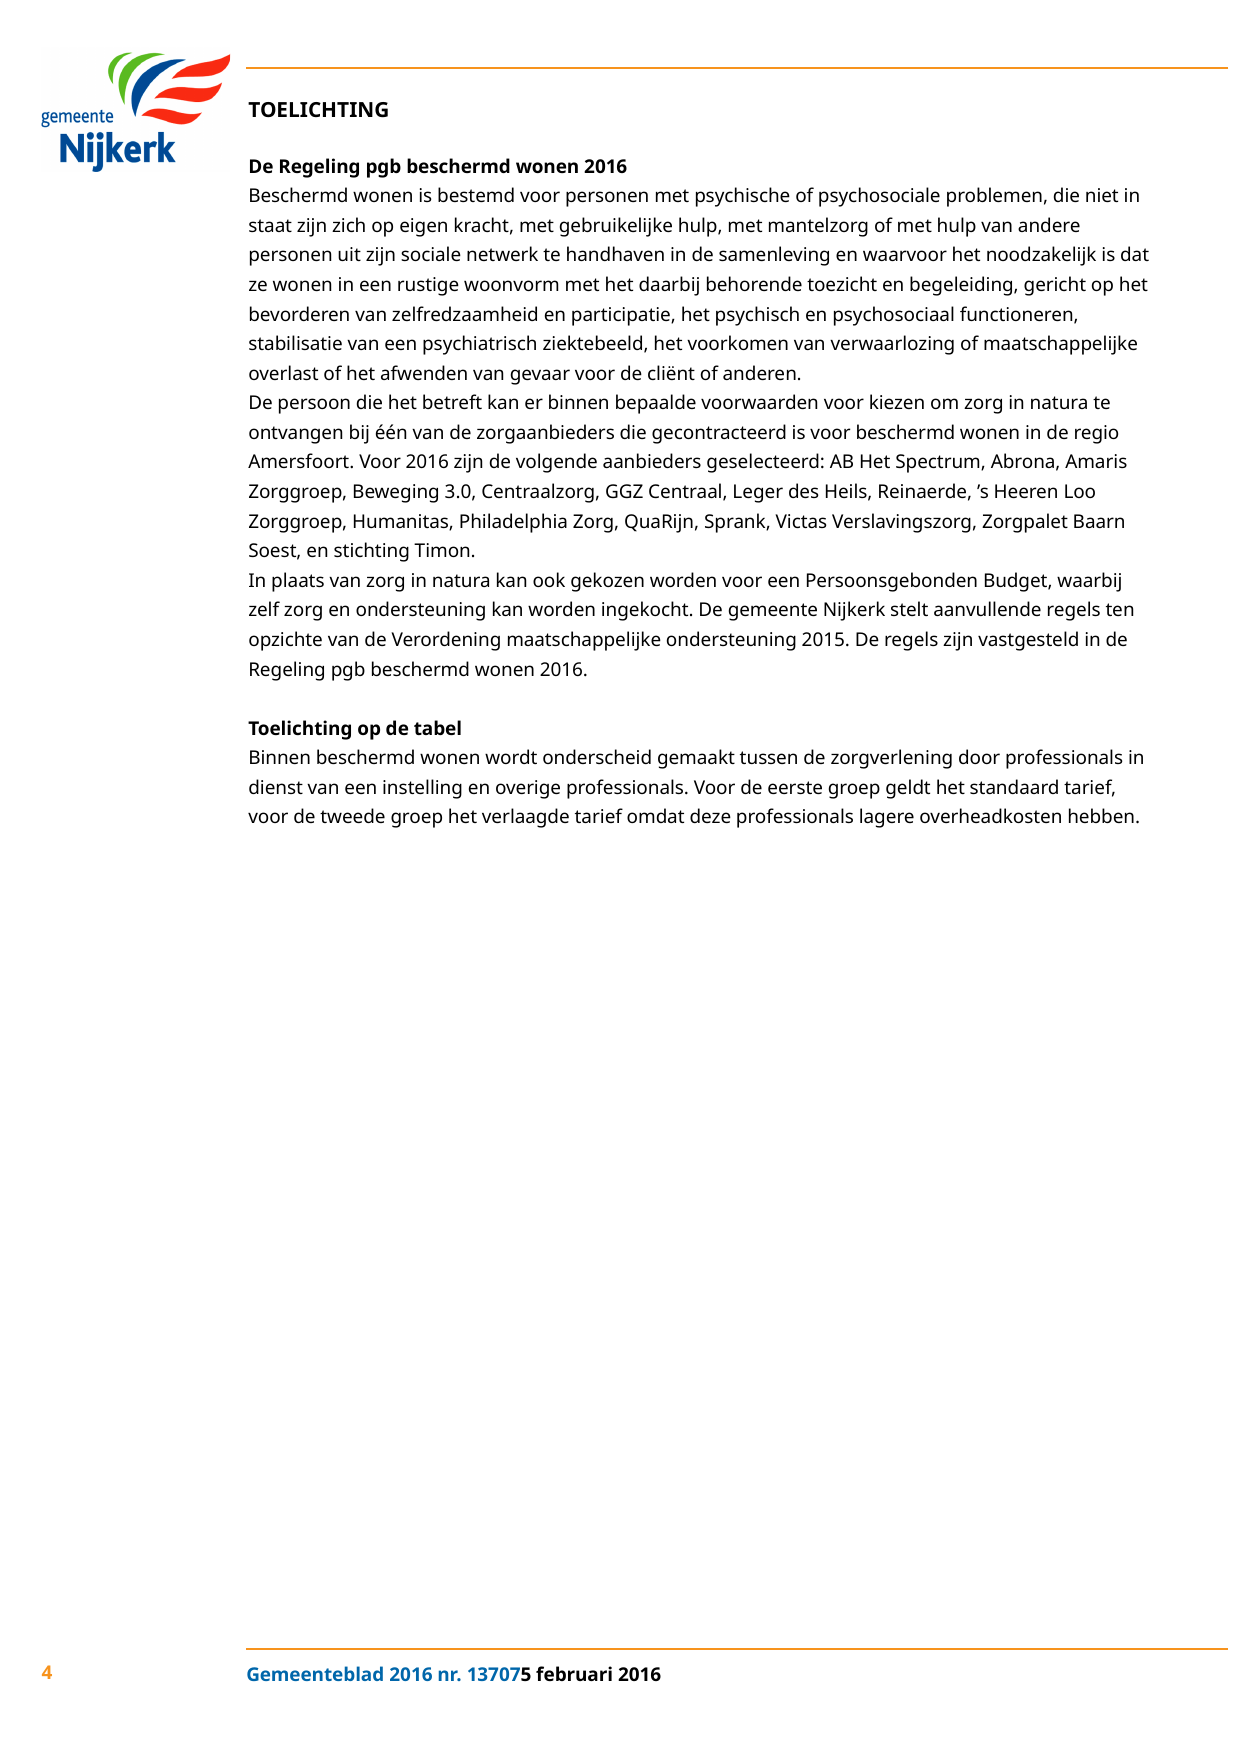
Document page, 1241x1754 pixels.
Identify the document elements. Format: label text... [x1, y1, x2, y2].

picture [41, 47, 231, 172]
text In plaats van zorg in natura kan ook gekozen worden voor een Persoonsgebonden Budget, waarbij zelf zorg en ondersteuning kan worden ingekocht. De gemeente Nijkerk stelt aanvullende regels ten opzichte van de Verordening maatschappelijke ondersteuning 2015. De regels zijn vastgesteld in de Regeling pgb beschermd wonen 2016. [248, 567, 1152, 682]
text TOELICHTING [248, 95, 1152, 123]
text Binnen beschermd wonen wordt onderscheid gemaakt tussen de zorgverlening door professionals in dienst van een instelling en overige professionals. Voor de eerste groep geldt het standaard tarief, voor de tweede groep het verlaagde tarief omdat deze professionals lagere overheadkosten hebben. [248, 744, 1152, 829]
text Toelichting op de tabel [248, 715, 1152, 741]
text Beschermd wonen is bestemd voor personen met psychische of psychosociale problemen, die niet in staat zijn zich op eigen kracht, met gebruikelijke hulp, met mantelzorg of met hulp van andere personen uit zijn sociale netwerk te handhaven in de samenleving en waarvoor het noodzakelijk is dat ze wonen in een rustige woonvorm met het daarbij behorende toezicht en begeleiding, gericht op het bevorderen van zelfredzaamheid en participatie, het psychisch en psychosociaal functioneren, stabilisatie van een psychiatrisch ziektebeeld, het voorkomen van verwaarlozing of maatschappelijke overlast of het afwenden van gevaar voor de cliënt of anderen. [248, 182, 1152, 386]
text De Regeling pgb beschermd wonen 2016 [248, 153, 1152, 179]
text De persoon die het betreft kan er binnen bepaalde voorwaarden voor kiezen om zorg in natura te ontvangen bij één van de zorgaanbieders die gecontracteerd is voor beschermd wonen in de regio Amersfoort. Voor 2016 zijn de volgende aanbieders geselecteerd: AB Het Spectrum, Abrona, Amaris Zorggroep, Beweging 3.0, Centraalzorg, GGZ Centraal, Leger des Heils, Reinaerde, ’s Heeren Loo Zorggroep, Humanitas, Philadelphia Zorg, QuaRijn, Sprank, Victas Verslavingszorg, Zorgpalet Baarn Soest, en stichting Timon. [248, 389, 1152, 563]
